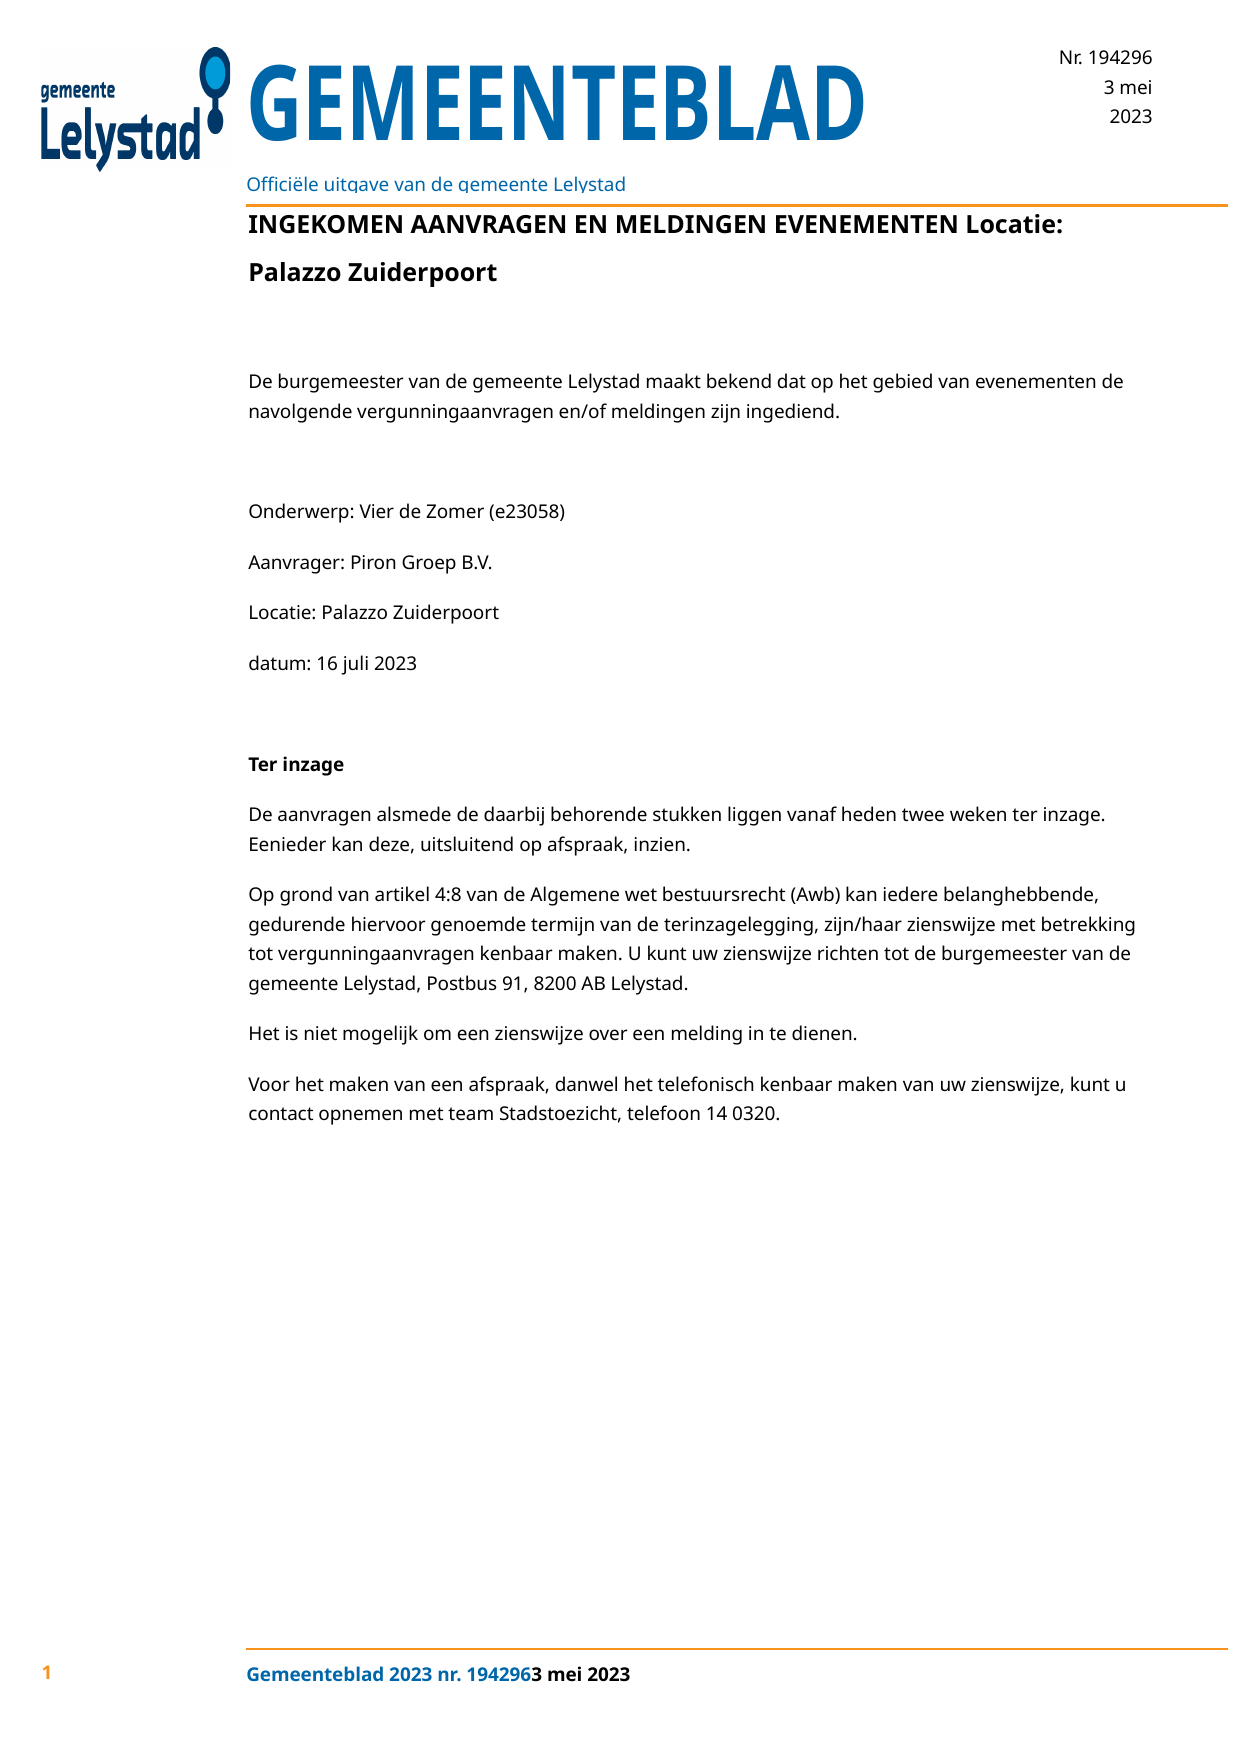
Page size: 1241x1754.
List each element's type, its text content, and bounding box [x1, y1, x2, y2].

text Aanvrager: Piron Groep B.V. [248, 549, 1152, 575]
text Onderwerp: Vier de Zomer (e23058) [248, 499, 1152, 524]
text De burgemeester van de gemeente Lelystad maakt bekend dat op het gebied van evenementen de navolgende vergunningaanvragen en/of meldingen zijn ingediend. [248, 368, 1152, 424]
text Locatie: Palazzo Zuiderpoort [248, 599, 1152, 625]
text INGEKOMEN AANVRAGEN EN MELDINGEN EVENEMENTEN Locatie: Palazzo Zuiderpoort [248, 207, 1152, 288]
text Op grond van artikel 4:8 van de Algemene wet bestuursrecht (Awb) kan iedere belanghebbende, gedurende hiervoor genoemde termijn van de terinzagelegging, zijn/haar zienswijze met betrekking tot vergunningaanvragen kenbaar maken. U kunt uw zienswijze richten tot de burgemeester van de gemeente Lelystad, Postbus 91, 8200 AB Lelystad. [248, 881, 1152, 996]
text Ter inzage [248, 751, 1152, 777]
text datum: 16 juli 2023 [248, 650, 1152, 676]
text Het is niet mogelijk om een zienswijze over een melding in te dienen. [248, 1020, 1152, 1046]
text Voor het maken van een afspraak, danwel het telefonisch kenbaar maken van uw zienswijze, kunt u contact opnemen met team Stadstoezicht, telefoon 14 0320. [248, 1071, 1152, 1126]
text De aanvragen alsmede de daarbij behorende stukken liggen vanaf heden twee weken ter inzage. Eenieder kan deze, uitsluitend op afspraak, inzien. [248, 801, 1152, 857]
picture [41, 47, 231, 172]
